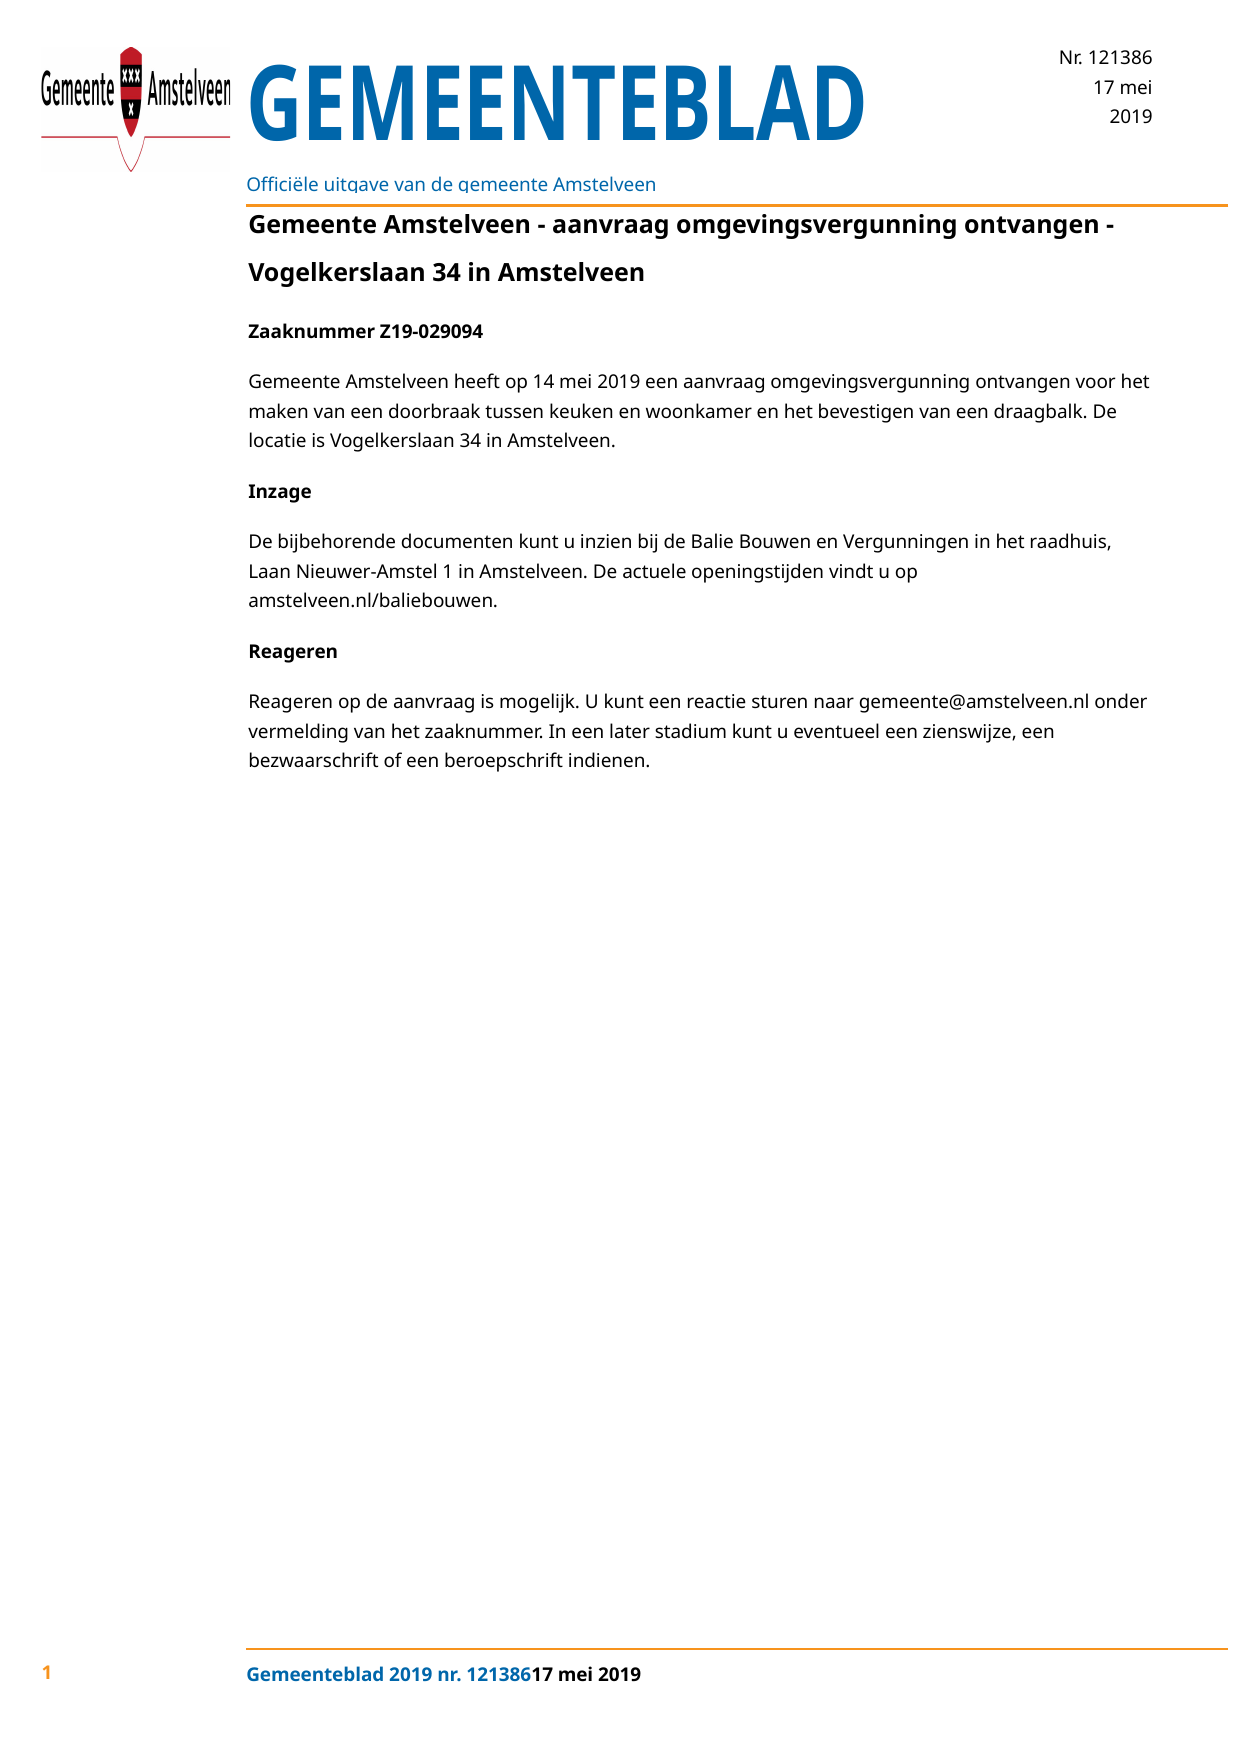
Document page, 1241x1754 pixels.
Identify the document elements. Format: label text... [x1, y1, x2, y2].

text De bijbehorende documenten kunt u inzien bij de Balie Bouwen en Vergunningen in het raadhuis, Laan Nieuwer-Amstel 1 in Amstelveen. De actuele openingstijden vindt u op amstelveen.nl/baliebouwen. [248, 528, 1152, 613]
text Gemeente Amstelveen - aanvraag omgevingsvergunning ontvangen - Vogelkerslaan 34 in Amstelveen [248, 207, 1152, 288]
text Zaaknummer Z19-029094 [248, 318, 1152, 344]
text Gemeente Amstelveen heeft op 14 mei 2019 een aanvraag omgevingsvergunning ontvangen voor het maken van een doorbraak tussen keuken en woonkamer en het bevestigen van een draagbalk. De locatie is Vogelkerslaan 34 in Amstelveen. [248, 368, 1152, 453]
text Reageren [248, 638, 1152, 664]
text Inzage [248, 478, 1152, 504]
picture [41, 47, 231, 172]
text Reageren op de aanvraag is mogelijk. U kunt een reactie sturen naar gemeente@amstelveen.nl onder vermelding van het zaaknummer. In een later stadium kunt u eventueel een zienswijze, een bezwaarschrift of een beroepschrift indienen. [248, 688, 1152, 773]
